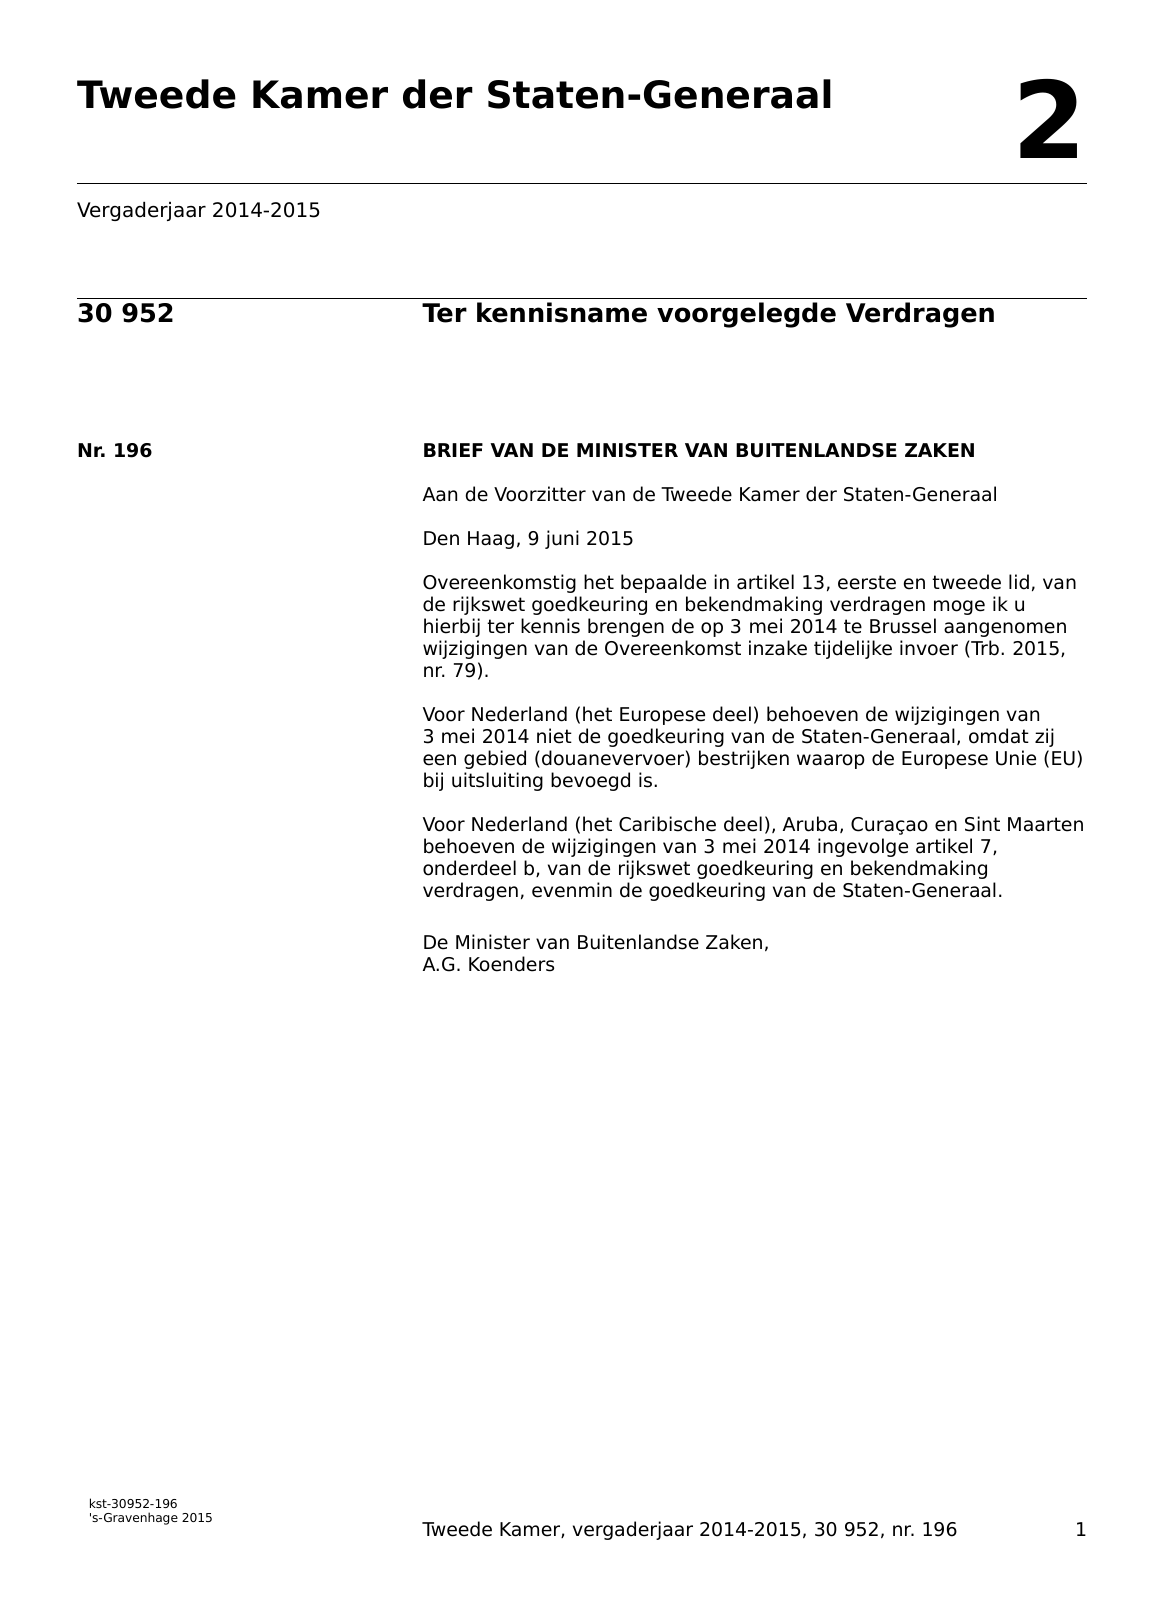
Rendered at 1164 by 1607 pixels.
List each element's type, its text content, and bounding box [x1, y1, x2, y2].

text Den Haag, 9 juni 2015 [422, 528, 1087, 550]
text kst-30952-196 [88, 1497, 323, 1511]
subtitle Nr. 196 BRIEF VAN DE MINISTER VAN BUITENLANDSE ZAKEN [77, 440, 1087, 462]
text Voor Nederland (het Europese deel) behoeven de wijzigingen van 3 mei 2014 niet de goedkeuring van de Staten-Generaal, omdat zij een gebied (douanevervoer) bestrijken waarop de Europese Unie (EU) bij uitsluiting bevoegd is. [422, 704, 1087, 792]
text Aan de Voorzitter van de Tweede Kamer der Staten-Generaal [422, 484, 1087, 506]
subtitle 30 952 Ter kennisname voorgelegde Verdragen [77, 299, 1087, 329]
text Voor Nederland (het Caribische deel), Aruba, Curaçao en Sint Maarten behoeven de wijzigingen van 3 mei 2014 ingevolge artikel 7, onderdeel b, van de rijkswet goedkeuring en bekendmaking verdragen, evenmin de goedkeuring van de Staten-Generaal. [422, 814, 1087, 902]
table_header 2 [886, 59, 1087, 183]
text Overeenkomstig het bepaalde in artikel 13, eerste en tweede lid, van de rijkswet goedkeuring en bekendmaking verdragen moge ik u hierbij ter kennis brengen de op 3 mei 2014 te Brussel aangenomen wijzigingen van de Overeenkomst inzake tijdelijke invoer (Trb. 2015, nr. 79). [422, 572, 1087, 682]
text 's-Gravenhage 2015 [88, 1511, 323, 1525]
text De Minister van Buitenlandse Zaken, A.G. Koenders [422, 932, 1087, 976]
table_cell Vergaderjaar 2014-2015 [77, 184, 1087, 298]
table_header Tweede Kamer der Staten-Generaal [77, 59, 886, 183]
